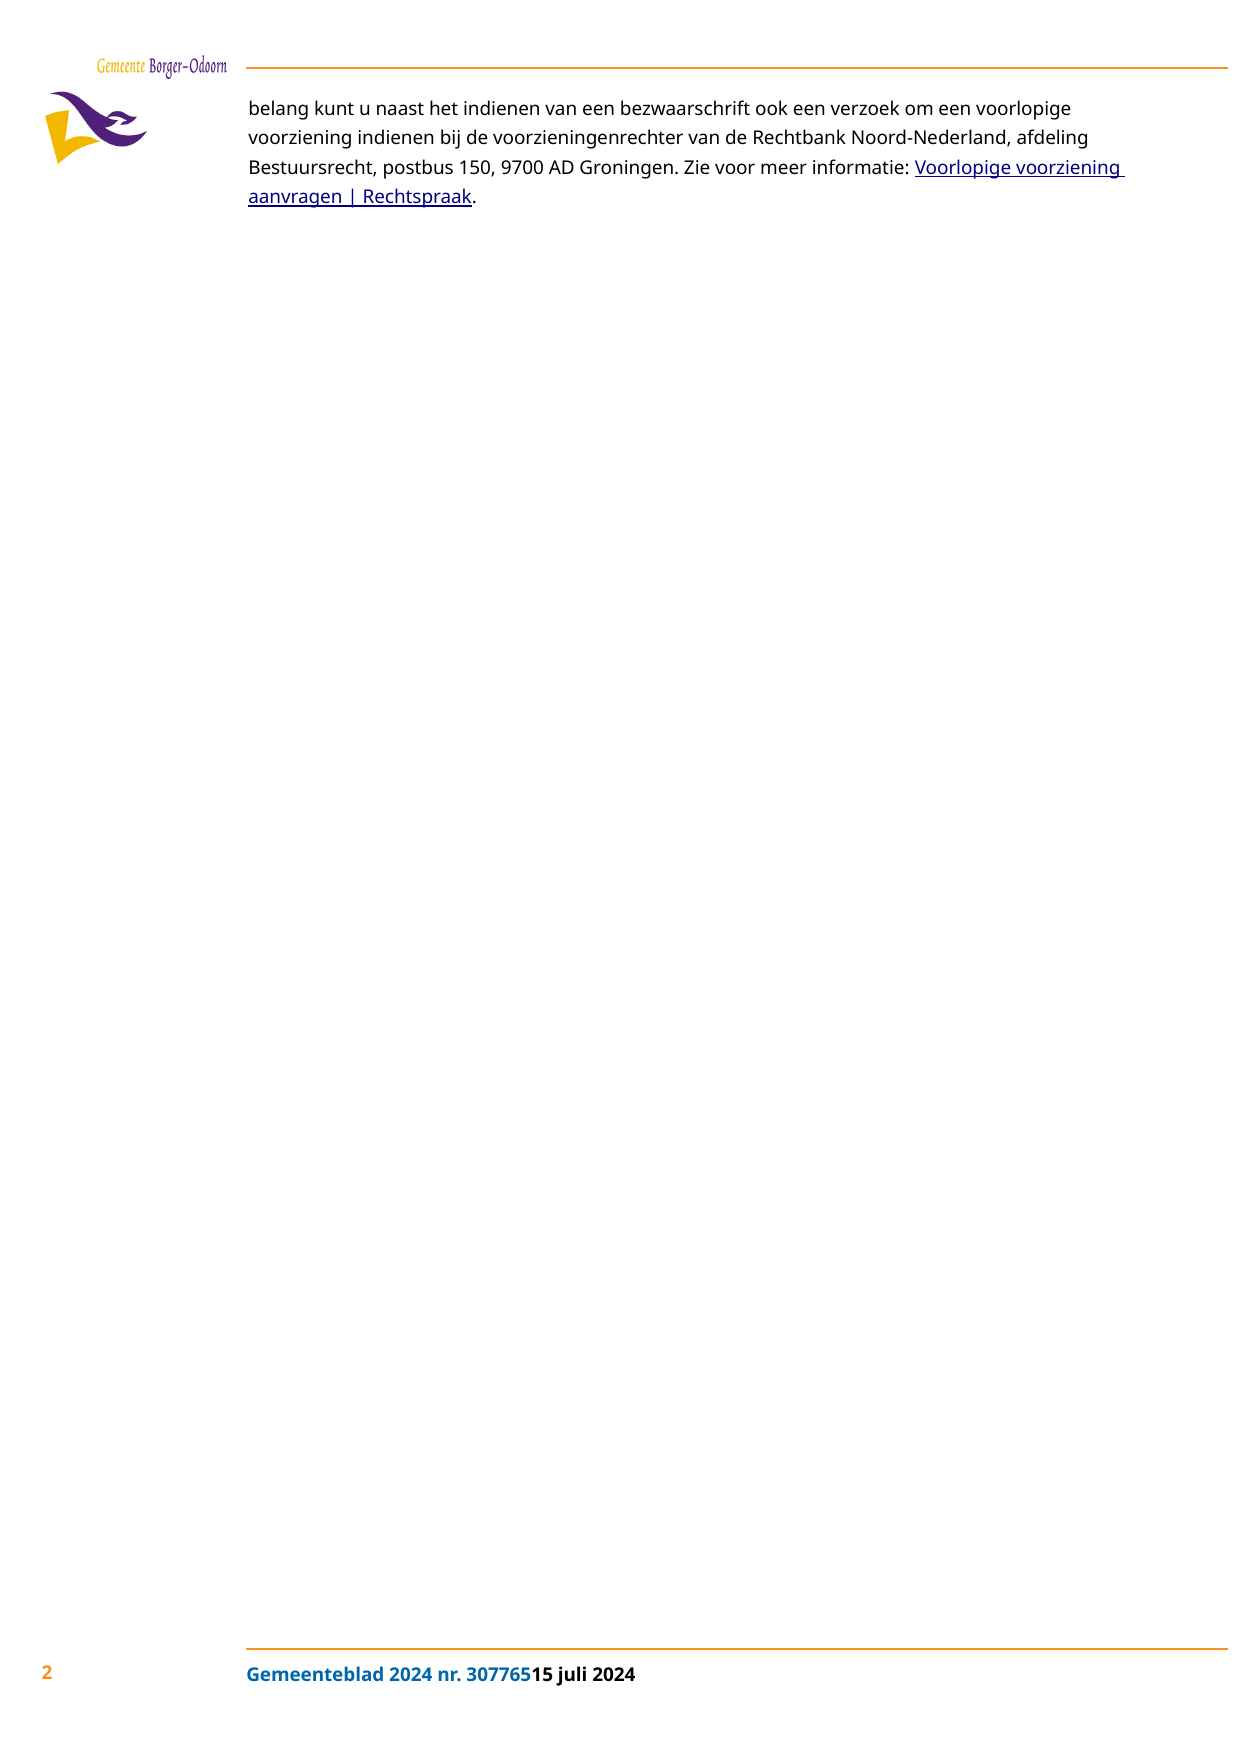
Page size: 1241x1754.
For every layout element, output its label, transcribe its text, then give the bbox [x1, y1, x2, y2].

picture [41, 47, 231, 172]
text belang kunt u naast het indienen van een bezwaarschrift ook een verzoek om een voorlopige voorziening indienen bij de voorzieningenrechter van de Rechtbank Noord-Nederland, afdeling Bestuursrecht, postbus 150, 9700 AD Groningen. Zie voor meer informatie: Voorlopige voorziening aanvragen | Rechtspraak. [248, 95, 1152, 209]
